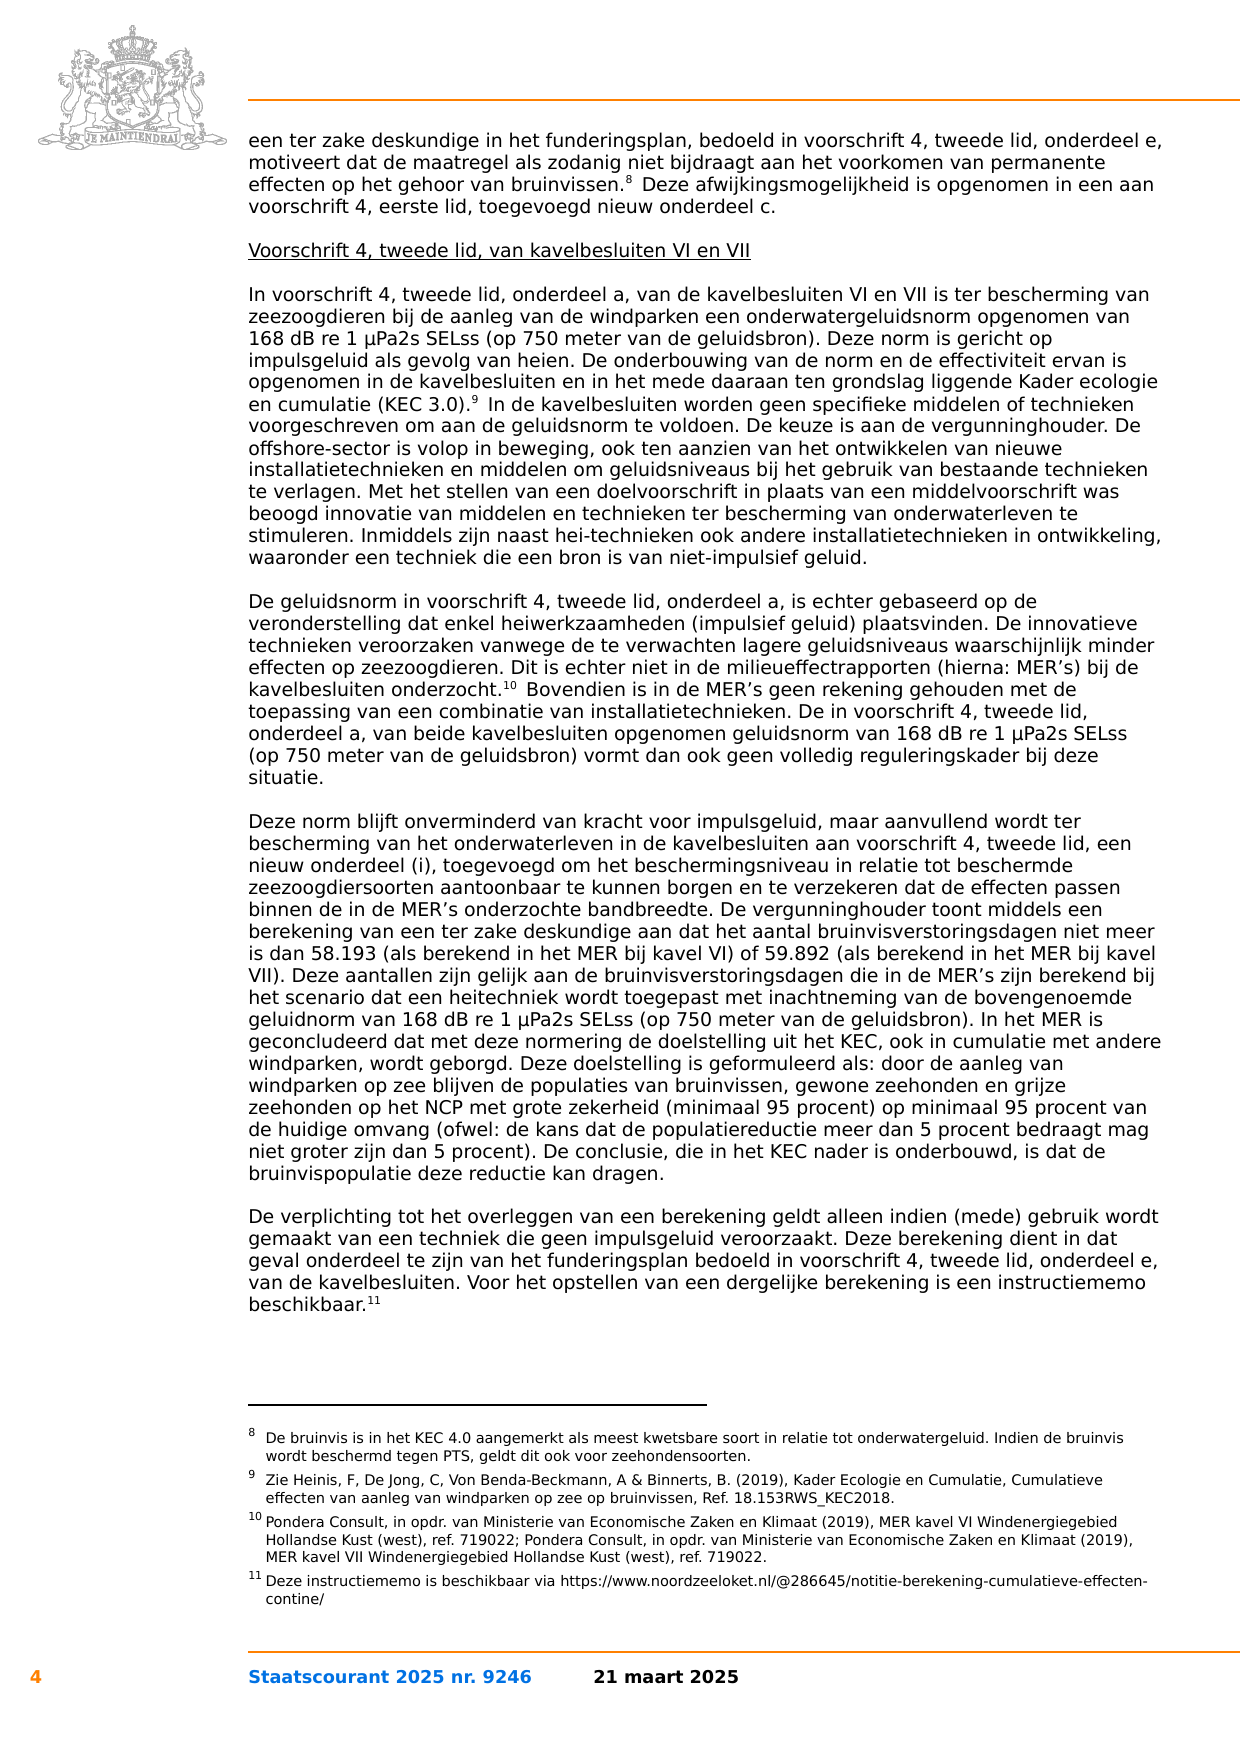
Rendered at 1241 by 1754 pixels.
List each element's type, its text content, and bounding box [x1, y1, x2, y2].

text De bruinvis is in het KEC 4.0 aangemerkt als meest kwetsbare soort in relatie tot onderwatergeluid. Indien de bruinvis wordt beschermd tegen PTS, geldt dit ook voor zeehondensoorten. [248, 1426, 1163, 1465]
text Zie Heinis, F, De Jong, C, Von Benda-Beckmann, A & Binnerts, B. (2019), Kader Ecologie en Cumulatie, Cumulatieve effecten van aanleg van windparken op zee op bruinvissen, Ref. 18.153RWS_KEC2018. [248, 1468, 1163, 1507]
text De geluidsnorm in voorschrift 4, tweede lid, onderdeel a, is echter gebaseerd op de veronderstelling dat enkel heiwerkzaamheden (impulsief geluid) plaatsvinden. De innovatieve technieken veroorzaken vanwege de te verwachten lagere geluidsniveaus waarschijnlijk minder effecten op zeezoogdieren. Dit is echter niet in de milieueffectrapporten (hierna: MER’s) bij de kavelbesluiten onderzocht. Bovendien is in de MER’s geen rekening gehouden met de toepassing van een combinatie van installatietechnieken. De in voorschrift 4, tweede lid, onderdeel a, van beide kavelbesluiten opgenomen geluidsnorm van 168 dB re 1 µPa2s SELss (op 750 meter van de geluidsbron) vormt dan ook geen volledig reguleringskader bij deze situatie. [248, 591, 1163, 789]
text Pondera Consult, in opdr. van Ministerie van Economische Zaken en Klimaat (2019), MER kavel VI Windenergiegebied Hollandse Kust (west), ref. 719022; Pondera Consult, in opdr. van Ministerie van Economische Zaken en Klimaat (2019), MER kavel VII Windenergiegebied Hollandse Kust (west), ref. 719022. [248, 1510, 1163, 1566]
text Deze norm blijft onverminderd van kracht voor impulsgeluid, maar aanvullend wordt ter bescherming van het onderwaterleven in de kavelbesluiten aan voorschrift 4, tweede lid, een nieuw onderdeel (i), toegevoegd om het beschermingsniveau in relatie tot beschermde zeezoogdiersoorten aantoonbaar te kunnen borgen en te verzekeren dat de effecten passen binnen de in de MER’s onderzochte bandbreedte. De vergunninghouder toont middels een berekening van een ter zake deskundige aan dat het aantal bruinvisverstoringsdagen niet meer is dan 58.193 (als berekend in het MER bij kavel VI) of 59.892 (als berekend in het MER bij kavel VII). Deze aantallen zijn gelijk aan de bruinvisverstoringsdagen die in de MER’s zijn berekend bij het scenario dat een heitechniek wordt toegepast met inachtneming van de bovengenoemde geluidnorm van 168 dB re 1 μPa2s SELss (op 750 meter van de geluidsbron). In het MER is geconcludeerd dat met deze normering de doelstelling uit het KEC, ook in cumulatie met andere windparken, wordt geborgd. Deze doelstelling is geformuleerd als: door de aanleg van windparken op zee blijven de populaties van bruinvissen, gewone zeehonden en grijze zeehonden op het NCP met grote zekerheid (minimaal 95 procent) op minimaal 95 procent van de huidige omvang (ofwel: de kans dat de populatiereductie meer dan 5 procent bedraagt mag niet groter zijn dan 5 procent). De conclusie, die in het KEC nader is onderbouwd, is dat de bruinvispopulatie deze reductie kan dragen. [248, 811, 1163, 1184]
text Deze instructiememo is beschikbaar via https://www.noordzeeloket.nl/@286645/notitie-berekening-cumulatieve-effecten-contine/ [248, 1569, 1163, 1608]
text een ter zake deskundige in het funderingsplan, bedoeld in voorschrift 4, tweede lid, onderdeel e, motiveert dat de maatregel als zodanig niet bijdraagt aan het voorkomen van permanente effecten op het gehoor van bruinvissen. Deze afwijkingsmogelijkheid is opgenomen in een aan voorschrift 4, eerste lid, toegevoegd nieuw onderdeel c. [248, 130, 1163, 218]
text In voorschrift 4, tweede lid, onderdeel a, van de kavelbesluiten VI en VII is ter bescherming van zeezoogdieren bij de aanleg van de windparken een onderwatergeluidsnorm opgenomen van 168 dB re 1 µPa2s SELss (op 750 meter van de geluidsbron). Deze norm is gericht op impulsgeluid als gevolg van heien. De onderbouwing van de norm en de effectiviteit ervan is opgenomen in de kavelbesluiten en in het mede daaraan ten grondslag liggende Kader ecologie en cumulatie (KEC 3.0). In de kavelbesluiten worden geen specifieke middelen of technieken voorgeschreven om aan de geluidsnorm te voldoen. De keuze is aan de vergunninghouder. De offshore-sector is volop in beweging, ook ten aanzien van het ontwikkelen van nieuwe installatietechnieken en middelen om geluidsniveaus bij het gebruik van bestaande technieken te verlagen. Met het stellen van een doelvoorschrift in plaats van een middelvoorschrift was beoogd innovatie van middelen en technieken ter bescherming van onderwaterleven te stimuleren. Inmiddels zijn naast hei-technieken ook andere installatietechnieken in ontwikkeling, waaronder een techniek die een bron is van niet-impulsief geluid. [248, 283, 1163, 569]
text De verplichting tot het overleggen van een berekening geldt alleen indien (mede) gebruik wordt gemaakt van een techniek die geen impulsgeluid veroorzaakt. Deze berekening dient in dat geval onderdeel te zijn van het funderingsplan bedoeld in voorschrift 4, tweede lid, onderdeel e, van de kavelbesluiten. Voor het opstellen van een dergelijke berekening is een instructiememo beschikbaar. [248, 1206, 1163, 1316]
subtitle Voorschrift 4, tweede lid, van kavelbesluiten VI en VII [248, 240, 1163, 262]
picture [38, 25, 227, 150]
